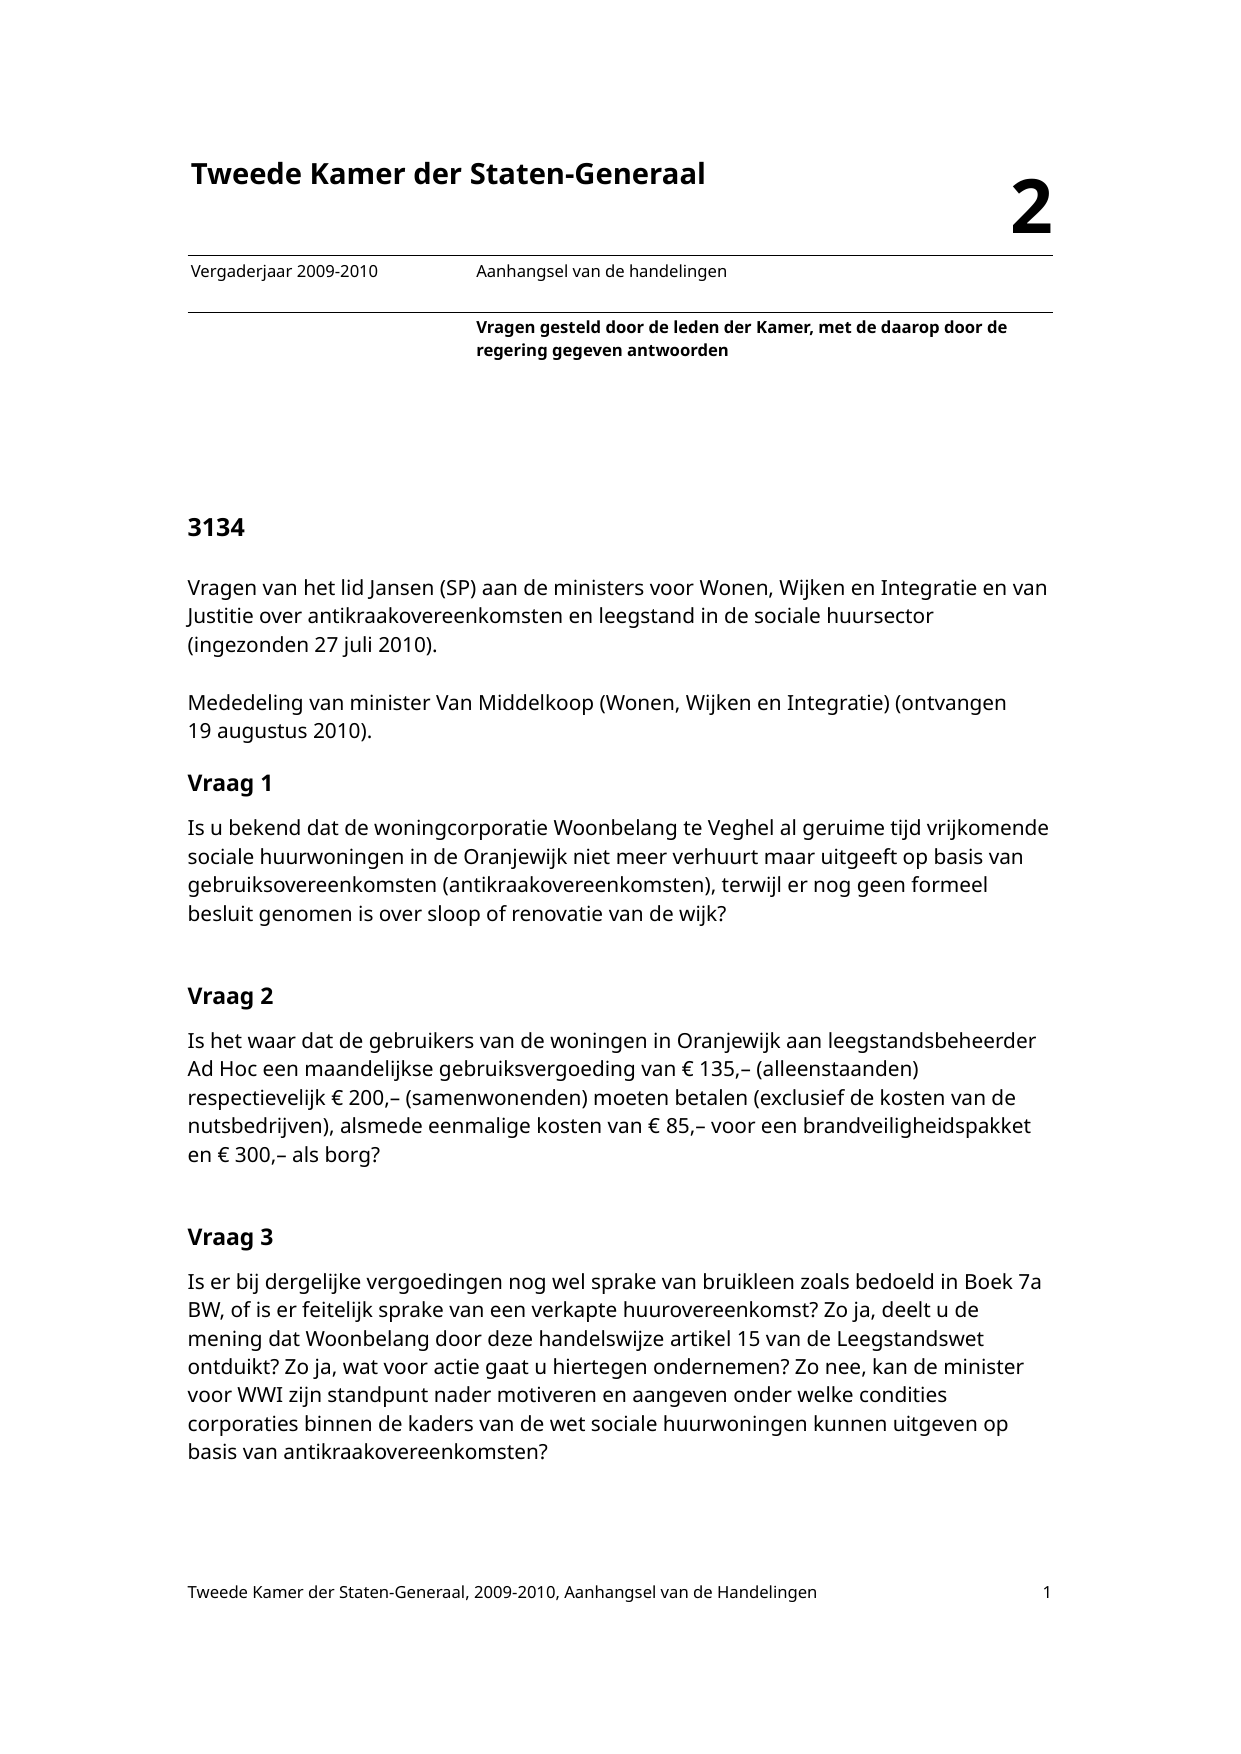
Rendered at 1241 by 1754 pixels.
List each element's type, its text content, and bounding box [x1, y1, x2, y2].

text Is er bij dergelijke vergoedingen nog wel sprake van bruikleen zoals bedoeld in Boek 7a BW, of is er feitelijk sprake van een verkapte huurovereenkomst? Zo ja, deelt u de mening dat Woonbelang door deze handelswijze artikel 15 van de Leegstandswet ontduikt? Zo ja, wat voor actie gaat u hiertegen ondernemen? Zo nee, kan de minister voor WWI zijn standpunt nader motiveren en aangeven onder welke condities corporaties binnen de kaders van de wet sociale huurwoningen kunnen uitgeven op basis van antikraakovereenkomsten? [187, 1267, 1053, 1466]
text Is het waar dat de gebruikers van de woningen in Oranjewijk aan leegstandsbeheerder Ad Hoc een maandelijkse gebruiksvergoeding van € 135,– (alleenstaanden) respectievelijk € 200,– (samenwonenden) moeten betalen (exclusief de kosten van de nutsbedrijven), alsmede eenmalige kosten van € 85,– voor een brandveiligheidspakket en € 300,– als borg? [187, 1026, 1053, 1168]
table_cell [188, 313, 473, 361]
subtitle Vraag 1 [187, 767, 1053, 798]
table_cell Vergaderjaar 2009-2010 [188, 256, 473, 312]
subtitle Vraag 3 [187, 1221, 1053, 1252]
table_header Tweede Kamer der Staten-Generaal [188, 150, 879, 255]
text Vragen van het lid Jansen (SP) aan de ministers voor Wonen, Wijken en Integratie en van Justitie over antikraakovereenkomsten en leegstand in de sociale huursector (ingezonden 27 juli 2010). [187, 573, 1053, 658]
table_cell Vragen gesteld door de leden der Kamer, met de daarop door de regering gegeven antwoorden [473, 313, 1053, 361]
text Mededeling van minister Van Middelkoop (Wonen, Wijken en Integratie) (ontvangen 19 augustus 2010). [187, 688, 1053, 745]
subtitle Vraag 2 [187, 980, 1053, 1011]
text 3134 [187, 509, 1053, 543]
table_header 2 [880, 150, 1053, 255]
text Is u bekend dat de woningcorporatie Woonbelang te Veghel al geruime tijd vrijkomende sociale huurwoningen in de Oranjewijk niet meer verhuurt maar uitgeeft op basis van gebruiksovereenkomsten (antikraakovereenkomsten), terwijl er nog geen formeel besluit genomen is over sloop of renovatie van de wijk? [187, 813, 1053, 927]
table_cell Aanhangsel van de handelingen [473, 256, 1053, 312]
